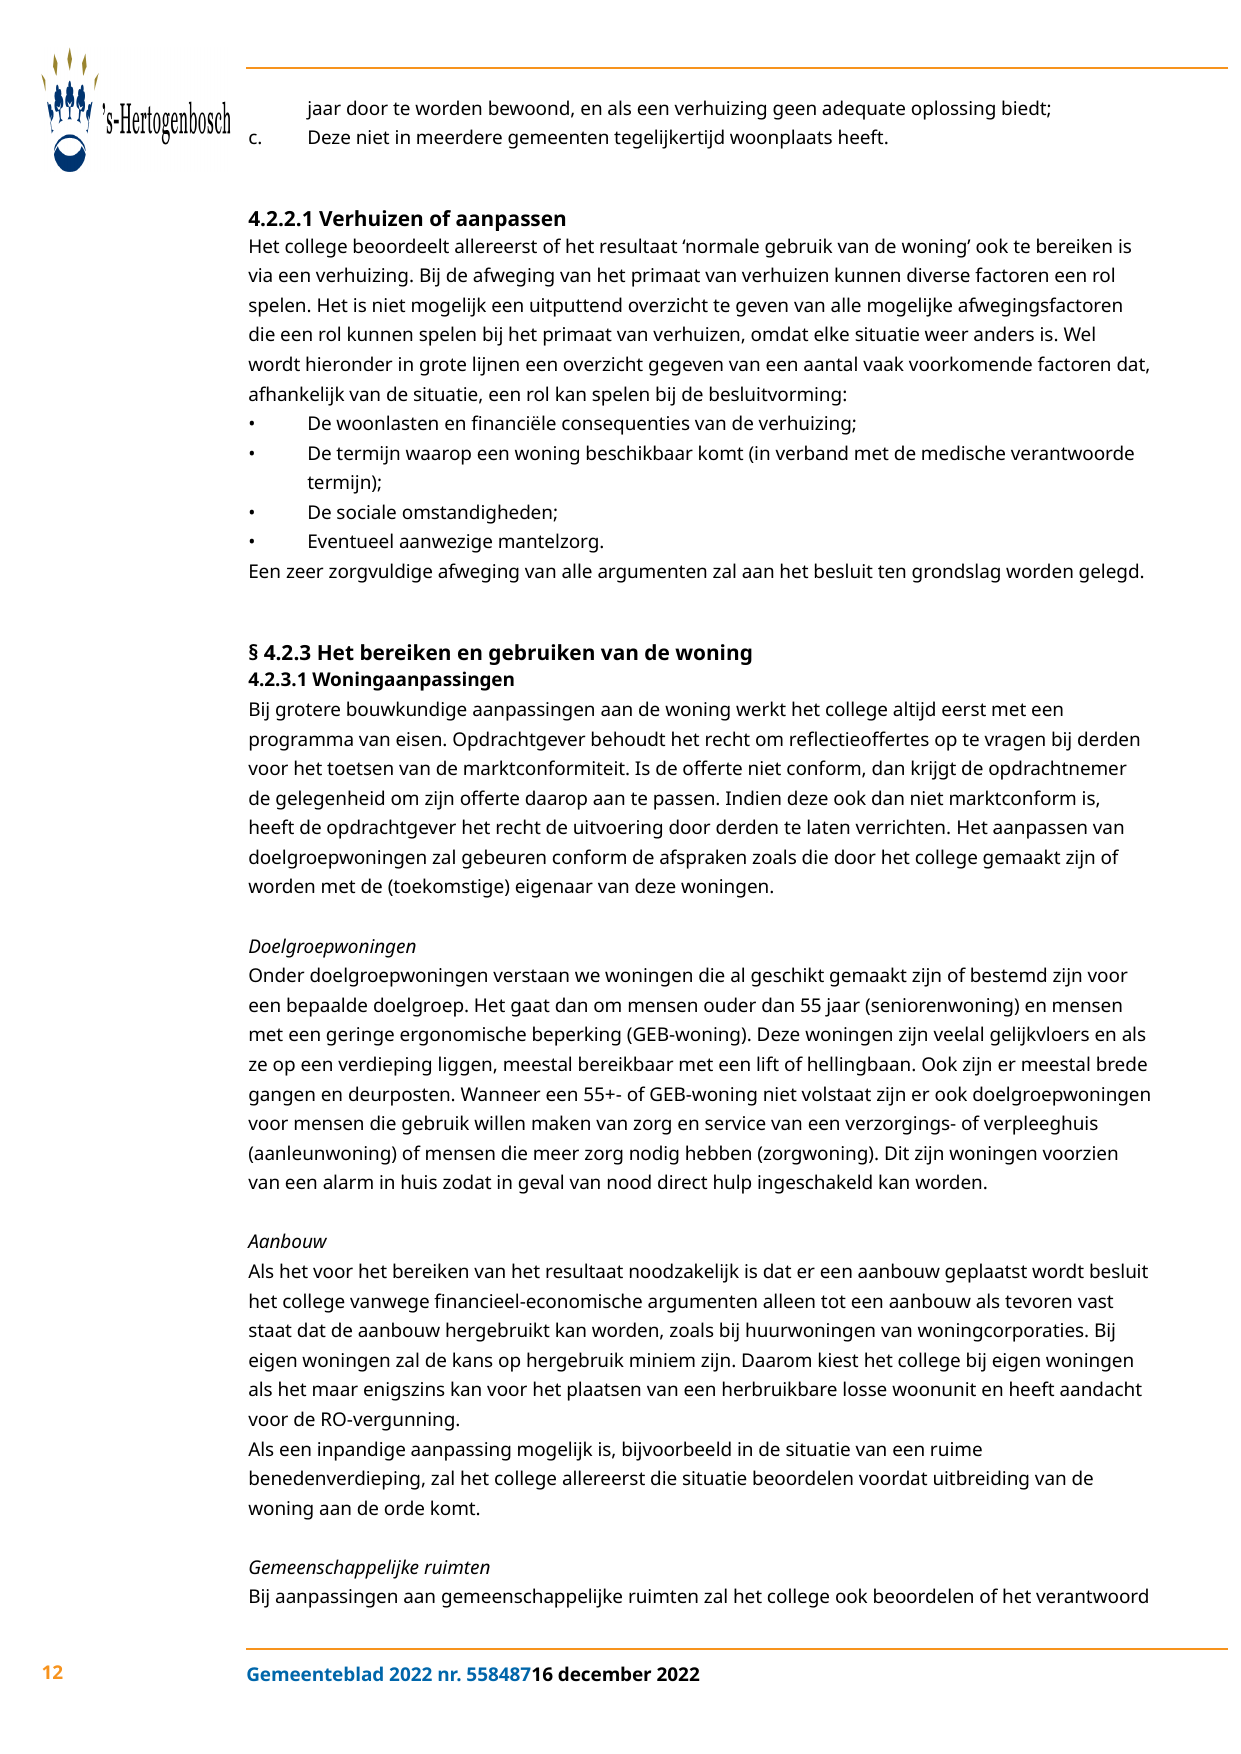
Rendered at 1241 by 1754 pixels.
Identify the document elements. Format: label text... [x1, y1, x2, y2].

list De woonlasten en financiële consequenties van de verhuizing; [248, 410, 1152, 436]
text Het college beoordeelt allereerst of het resultaat ‘normale gebruik van de woning’ ook te bereiken is via een verhuizing. Bij de afweging van het primaat van verhuizen kunnen diverse factoren een rol spelen. Het is niet mogelijk een uitputtend overzicht te geven van alle mogelijke afwegingsfactoren die een rol kunnen spelen bij het primaat van verhuizen, omdat elke situatie weer anders is. Wel wordt hieronder in grote lijnen een overzicht gegeven van een aantal vaak voorkomende factoren dat, afhankelijk van de situatie, een rol kan spelen bij de besluitvorming: [248, 233, 1152, 406]
list Deze niet in meerdere gemeenten tegelijkertijd woonplaats heeft. [248, 124, 1152, 150]
list jaar door te worden bewoond, en als een verhuizing geen adequate oplossing biedt; [248, 95, 1152, 121]
text 4.2.3.1 Woningaanpassingen [248, 667, 1152, 692]
text Als een inpandige aanpassing mogelijk is, bijvoorbeeld in de situatie van een ruime benedenverdieping, zal het college allereerst die situatie beoordelen voordat uitbreiding van de woning aan de orde komt. [248, 1436, 1152, 1521]
text Aanbouw [248, 1229, 1152, 1254]
text Doelgroepwoningen [248, 933, 1152, 959]
picture [41, 47, 231, 172]
list De termijn waarop een woning beschikbaar komt (in verband met de medische verantwoorde termijn); [248, 440, 1152, 495]
text Een zeer zorgvuldige afweging van alle argumenten zal aan het besluit ten grondslag worden gelegd. [248, 558, 1152, 584]
text Gemeenschappelijke ruimten [248, 1554, 1152, 1580]
list De sociale omstandigheden; [248, 499, 1152, 525]
text 4.2.2.1 Verhuizen of aanpassen [248, 204, 1152, 233]
text Bij aanpassingen aan gemeenschappelijke ruimten zal het college ook beoordelen of het verantwoord [248, 1584, 1152, 1609]
text Als het voor het bereiken van het resultaat noodzakelijk is dat er een aanbouw geplaatst wordt besluit het college vanwege financieel-economische argumenten alleen tot een aanbouw als tevoren vast staat dat de aanbouw hergebruikt kan worden, zoals bij huurwoningen van woningcorporaties. Bij eigen woningen zal de kans op hergebruik miniem zijn. Daarom kiest het college bij eigen woningen als het maar enigszins kan voor het plaatsen van een herbruikbare losse woonunit en heeft aandacht voor de RO-vergunning. [248, 1258, 1152, 1432]
text § 4.2.3 Het bereiken en gebruiken van de woning [248, 638, 1152, 667]
text Bij grotere bouwkundige aanpassingen aan de woning werkt het college altijd eerst met een programma van eisen. Opdrachtgever behoudt het recht om reflectieoffertes op te vragen bij derden voor het toetsen van de marktconformiteit. Is de offerte niet conform, dan krijgt de opdrachtnemer de gelegenheid om zijn offerte daarop aan te passen. Indien deze ook dan niet marktconform is, heeft de opdrachtgever het recht de uitvoering door derden te laten verrichten. Het aanpassen van doelgroepwoningen zal gebeuren conform de afspraken zoals die door het college gemaakt zijn of worden met de (toekomstige) eigenaar van deze woningen. [248, 696, 1152, 899]
list Eventueel aanwezige mantelzorg. [248, 529, 1152, 554]
text Onder doelgroepwoningen verstaan we woningen die al geschikt gemaakt zijn of bestemd zijn voor een bepaalde doelgroep. Het gaat dan om mensen ouder dan 55 jaar (seniorenwoning) en mensen met een geringe ergonomische beperking (GEB-woning). Deze woningen zijn veelal gelijkvloers en als ze op een verdieping liggen, meestal bereikbaar met een lift of hellingbaan. Ook zijn er meestal brede gangen en deurposten. Wanneer een 55+- of GEB-woning niet volstaat zijn er ook doelgroepwoningen voor mensen die gebruik willen maken van zorg en service van een verzorgings- of verpleeghuis (aanleunwoning) of mensen die meer zorg nodig hebben (zorgwoning). Dit zijn woningen voorzien van een alarm in huis zodat in geval van nood direct hulp ingeschakeld kan worden. [248, 962, 1152, 1195]
